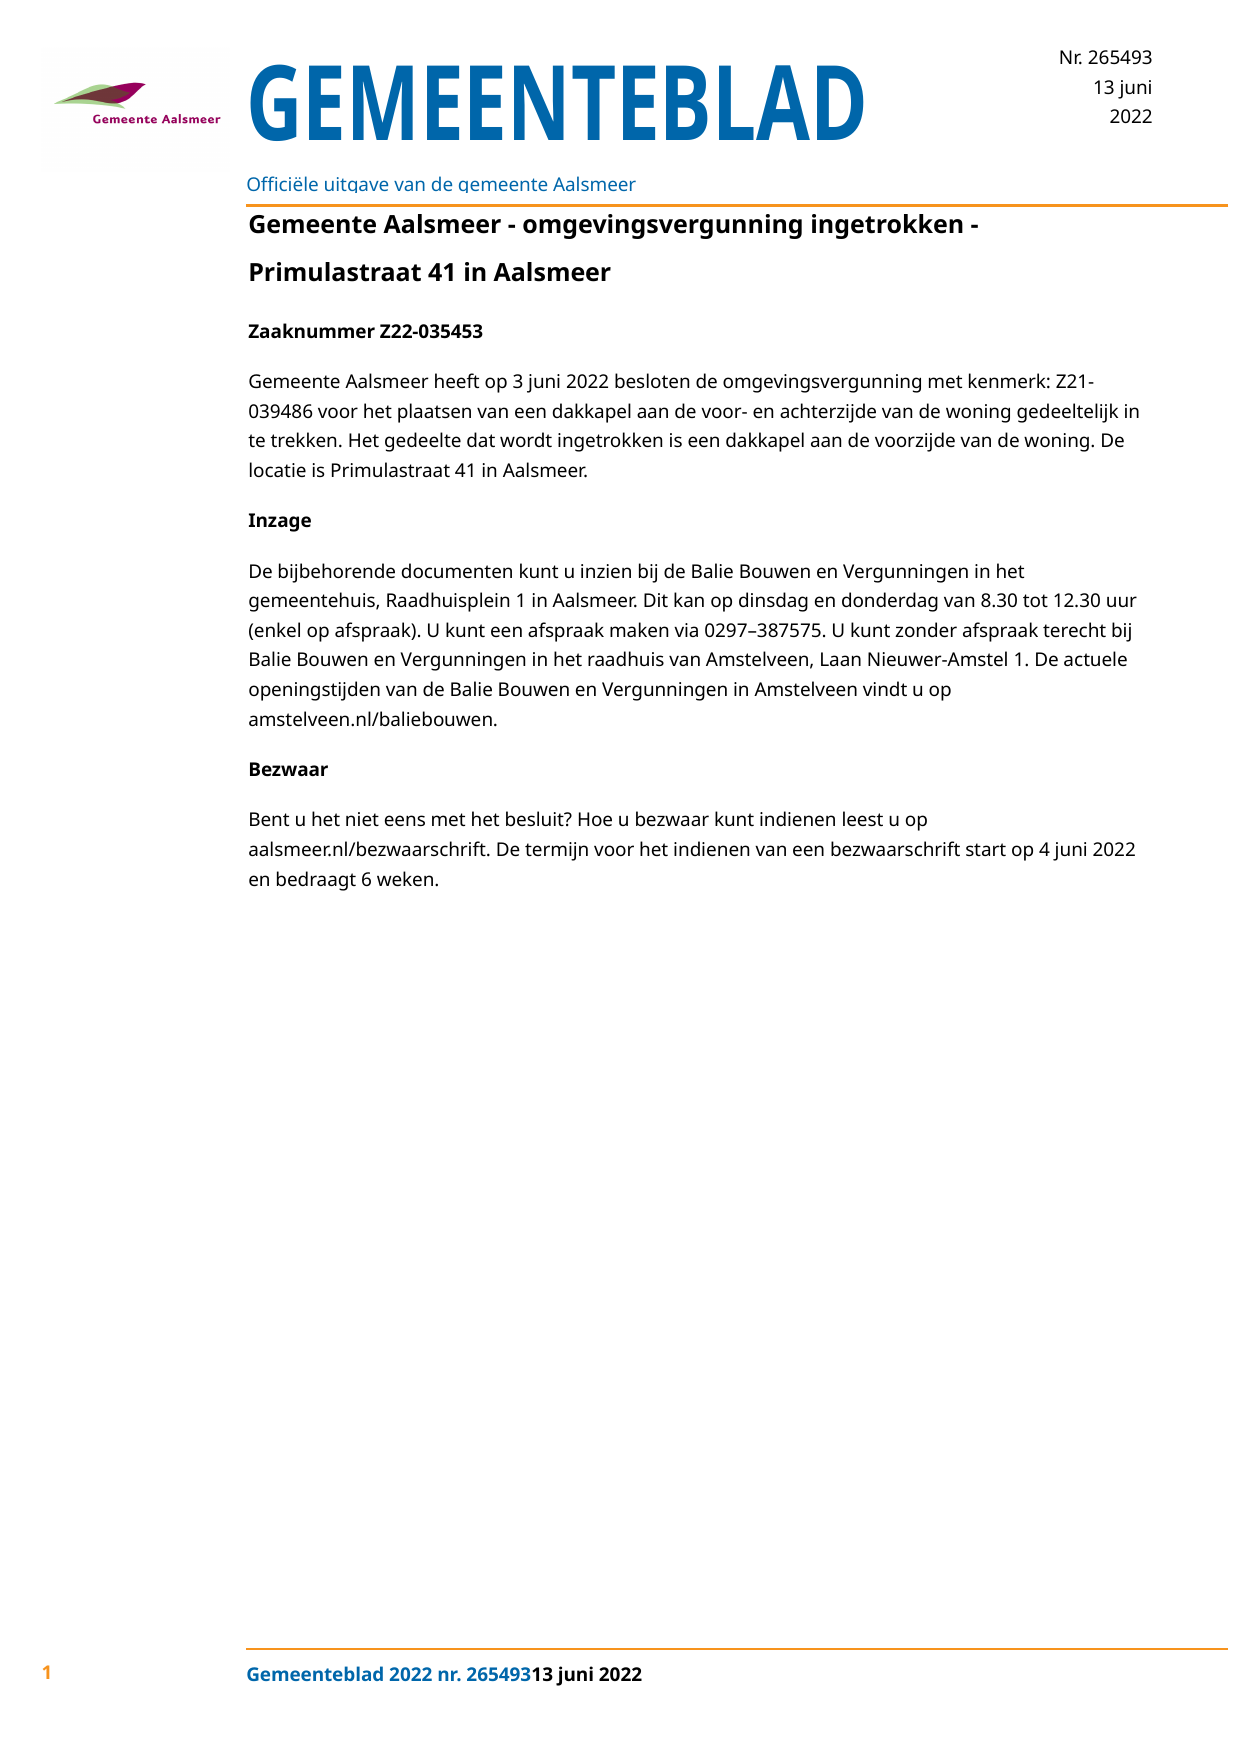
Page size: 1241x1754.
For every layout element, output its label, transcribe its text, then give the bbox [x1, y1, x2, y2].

text Gemeente Aalsmeer - omgevingsvergunning ingetrokken - Primulastraat 41 in Aalsmeer [248, 207, 1152, 288]
text Bezwaar [248, 756, 1152, 782]
text De bijbehorende documenten kunt u inzien bij de Balie Bouwen en Vergunningen in het gemeentehuis, Raadhuisplein 1 in Aalsmeer. Dit kan op dinsdag en donderdag van 8.30 tot 12.30 uur (enkel op afspraak). U kunt een afspraak maken via 0297–387575. U kunt zonder afspraak terecht bij Balie Bouwen en Vergunningen in het raadhuis van Amstelveen, Laan Nieuwer-Amstel 1. De actuele openingstijden van de Balie Bouwen en Vergunningen in Amstelveen vindt u op amstelveen.nl/baliebouwen. [248, 558, 1152, 732]
text Bent u het niet eens met het besluit? Hoe u bezwaar kunt indienen leest u op aalsmeer.nl/bezwaarschrift. De termijn voor het indienen van een bezwaarschrift start op 4 juni 2022 en bedraagt 6 weken. [248, 807, 1152, 892]
text Inzage [248, 507, 1152, 533]
picture [41, 47, 231, 172]
text Zaaknummer Z22-035453 [248, 318, 1152, 344]
text Gemeente Aalsmeer heeft op 3 juni 2022 besloten de omgevingsvergunning met kenmerk: Z21-039486 voor het plaatsen van een dakkapel aan de voor- en achterzijde van de woning gedeeltelijk in te trekken. Het gedeelte dat wordt ingetrokken is een dakkapel aan de voorzijde van de woning. De locatie is Primulastraat 41 in Aalsmeer. [248, 368, 1152, 483]
